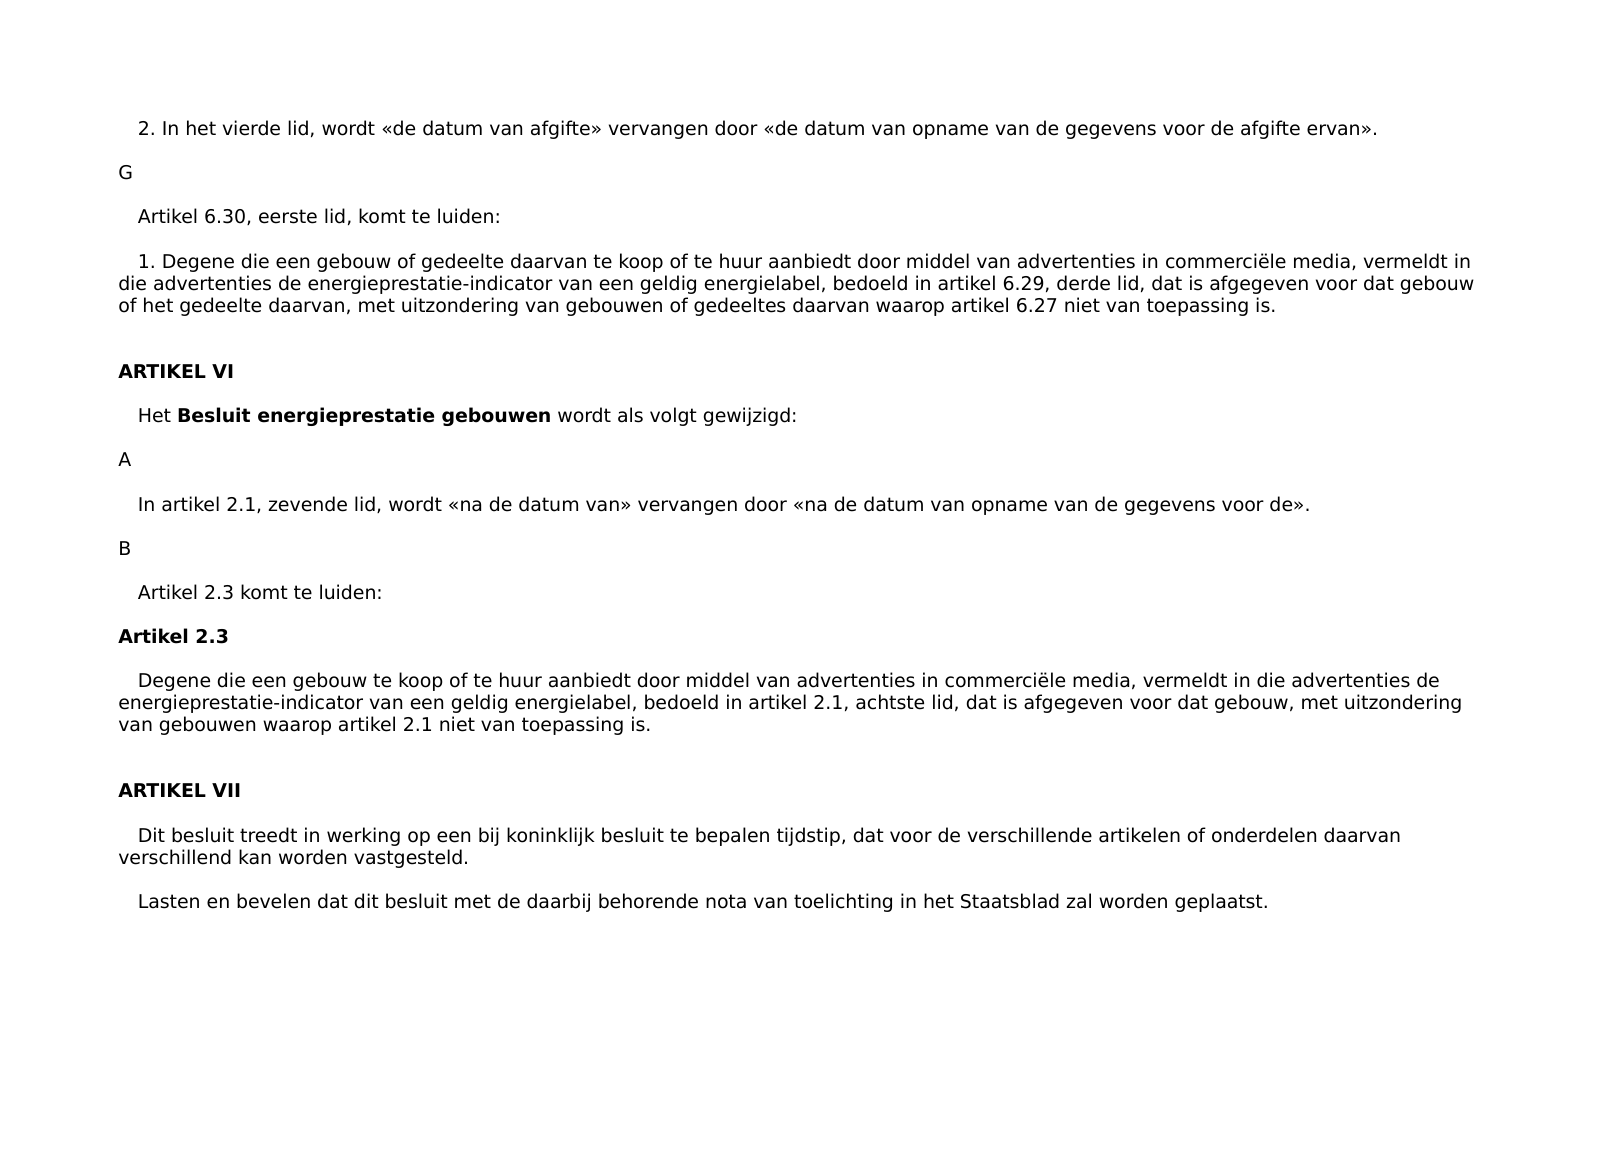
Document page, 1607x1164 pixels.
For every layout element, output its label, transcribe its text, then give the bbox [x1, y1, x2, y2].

text B [118, 538, 1488, 559]
text A [118, 449, 1488, 471]
text 1. Degene die een gebouw of gedeelte daarvan te koop of te huur aanbiedt door middel van advertenties in commerciële media, vermeldt in die advertenties de energieprestatie-indicator van een geldig energielabel, bedoeld in artikel 6.29, derde lid, dat is afgegeven voor dat gebouw of het gedeelte daarvan, met uitzondering van gebouwen of gedeeltes daarvan waarop artikel 6.27 niet van toepassing is. [118, 251, 1488, 317]
subtitle Artikel 2.3 [118, 626, 1488, 648]
text Lasten en bevelen dat dit besluit met de daarbij behorende nota van toelichting in het Staatsblad zal worden geplaatst. [118, 891, 1488, 913]
subtitle ARTIKEL VII [118, 780, 1488, 802]
text Degene die een gebouw te koop of te huur aanbiedt door middel van advertenties in commerciële media, vermeldt in die advertenties de energieprestatie-indicator van een geldig energielabel, bedoeld in artikel 2.1, achtste lid, dat is afgegeven voor dat gebouw, met uitzondering van gebouwen waarop artikel 2.1 niet van toepassing is. [118, 670, 1488, 736]
subtitle ARTIKEL VI [118, 361, 1488, 383]
text Dit besluit treedt in werking op een bij koninklijk besluit te bepalen tijdstip, dat voor de verschillende artikelen of onderdelen daarvan verschillend kan worden vastgesteld. [118, 824, 1488, 868]
text Artikel 6.30, eerste lid, komt te luiden: [118, 206, 1488, 228]
text In artikel 2.1, zevende lid, wordt «na de datum van» vervangen door «na de datum van opname van de gegevens voor de». [118, 493, 1488, 515]
text G [118, 162, 1488, 184]
text Het Besluit energieprestatie gebouwen wordt als volgt gewijzigd: [118, 405, 1488, 427]
text Artikel 2.3 komt te luiden: [118, 582, 1488, 604]
text 2. In het vierde lid, wordt «de datum van afgifte» vervangen door «de datum van opname van de gegevens voor de afgifte ervan». [118, 118, 1488, 140]
